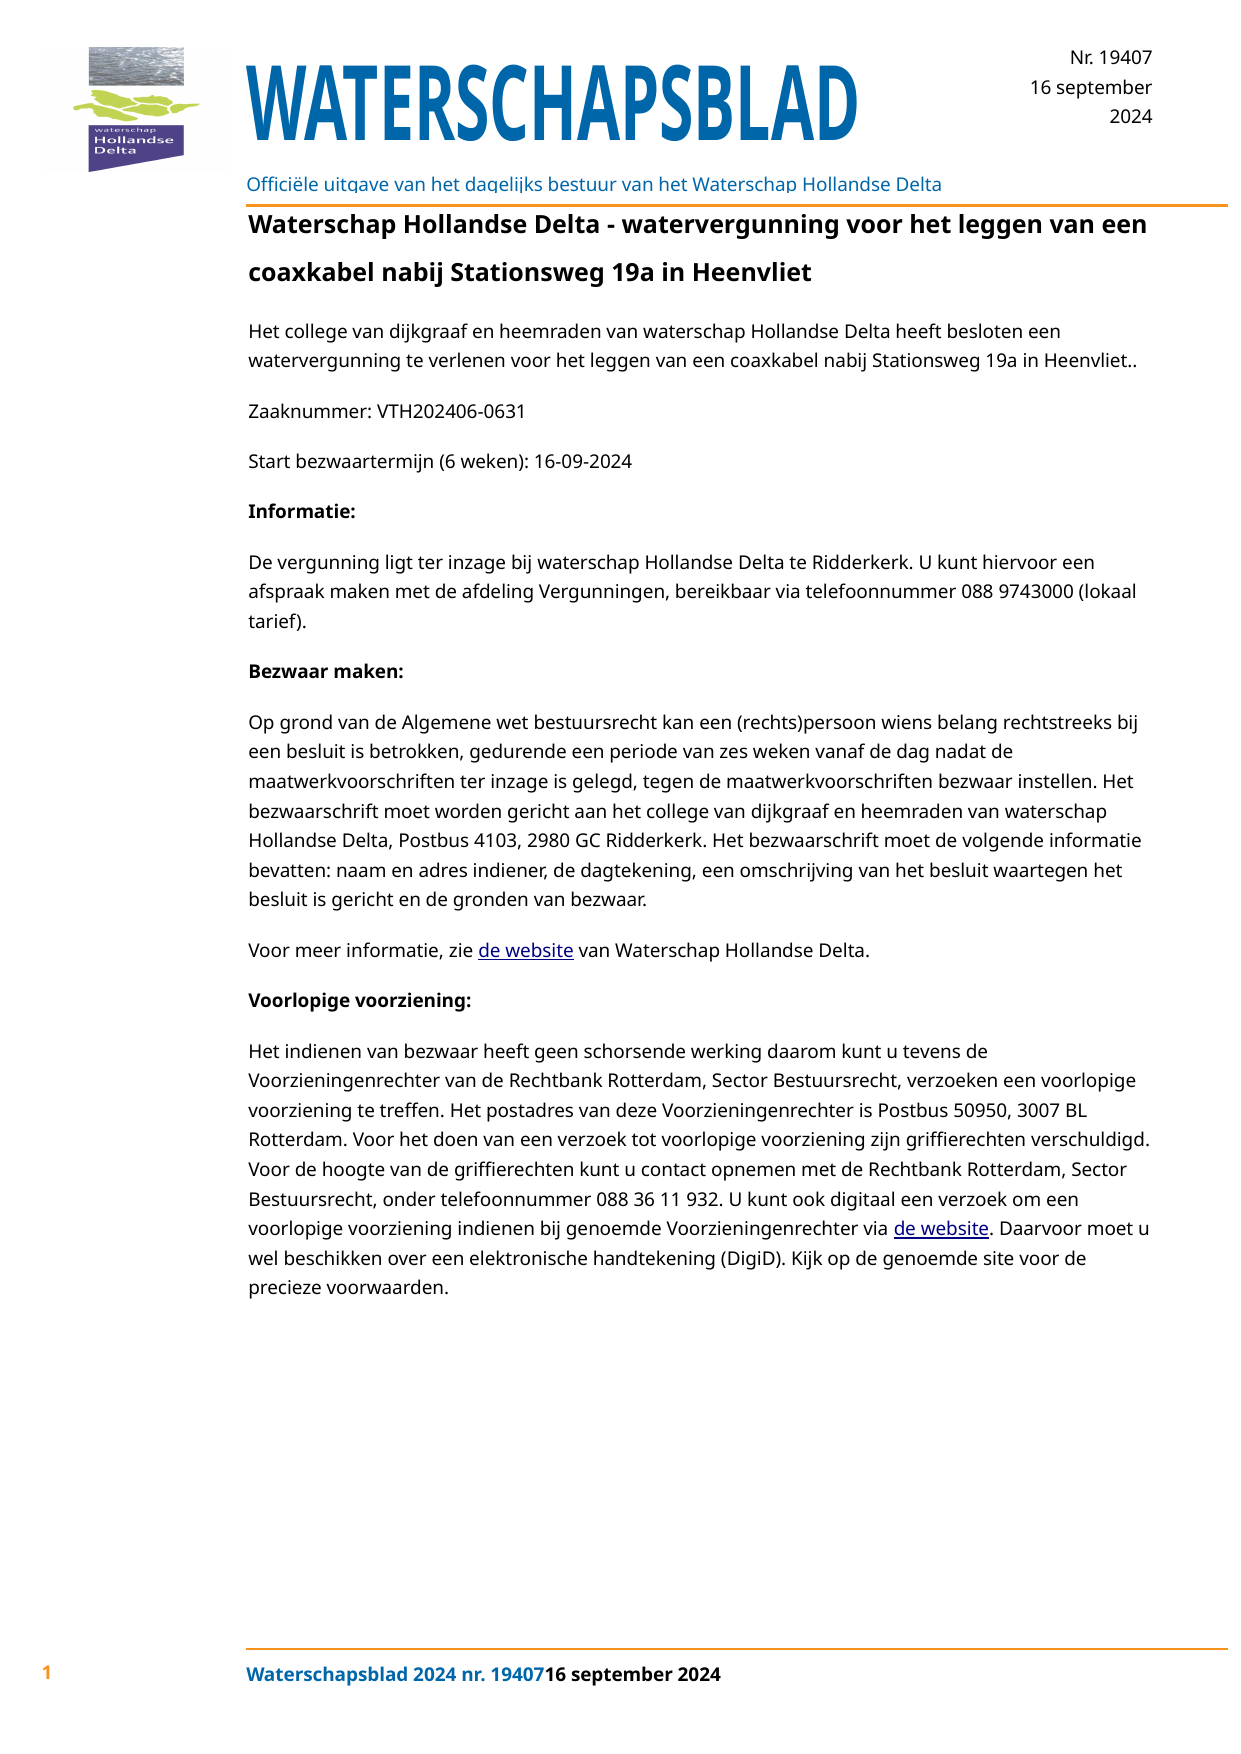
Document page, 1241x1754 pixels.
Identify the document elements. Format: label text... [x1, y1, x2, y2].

text Voorlopige voorziening: [248, 987, 1152, 1013]
text De vergunning ligt ter inzage bij waterschap Hollandse Delta te Ridderkerk. U kunt hiervoor een afspraak maken met de afdeling Vergunningen, bereikbaar via telefoonnummer 088 9743000 (lokaal tarief). [248, 549, 1152, 634]
text Voor meer informatie, zie de website van Waterschap Hollandse Delta. [248, 937, 1152, 963]
text Op grond van de Algemene wet bestuursrecht kan een (rechts)persoon wiens belang rechtstreeks bij een besluit is betrokken, gedurende een periode van zes weken vanaf de dag nadat de maatwerkvoorschriften ter inzage is gelegd, tegen de maatwerkvoorschriften bezwaar instellen. Het bezwaarschrift moet worden gericht aan het college van dijkgraaf en heemraden van waterschap Hollandse Delta, Postbus 4103, 2980 GC Ridderkerk. Het bezwaarschrift moet de volgende informatie bevatten: naam en adres indiener, de dagtekening, een omschrijving van het besluit waartegen het besluit is gericht en de gronden van bezwaar. [248, 709, 1152, 912]
picture [41, 47, 231, 172]
text Het college van dijkgraaf en heemraden van waterschap Hollandse Delta heeft besloten een watervergunning te verlenen voor het leggen van een coaxkabel nabij Stationsweg 19a in Heenvliet.. [248, 318, 1152, 373]
text Bezwaar maken: [248, 659, 1152, 684]
text Waterschap Hollandse Delta - watervergunning voor het leggen van een coaxkabel nabij Stationsweg 19a in Heenvliet [248, 207, 1152, 288]
text Het indienen van bezwaar heeft geen schorsende werking daarom kunt u tevens de Voorzieningenrechter van de Rechtbank Rotterdam, Sector Bestuursrecht, verzoeken een voorlopige voorziening te treffen. Het postadres van deze Voorzieningenrechter is Postbus 50950, 3007 BL Rotterdam. Voor het doen van een verzoek tot voorlopige voorziening zijn griffierechten verschuldigd. Voor de hoogte van de griffierechten kunt u contact opnemen met de Rechtbank Rotterdam, Sector Bestuursrecht, onder telefoonnummer 088 36 11 932. U kunt ook digitaal een verzoek om een voorlopige voorziening indienen bij genoemde Voorzieningenrechter via de website. Daarvoor moet u wel beschikken over een elektronische handtekening (DigiD). Kijk op de genoemde site voor de precieze voorwaarden. [248, 1038, 1152, 1300]
text Informatie: [248, 499, 1152, 524]
text Start bezwaartermijn (6 weken): 16-09-2024 [248, 448, 1152, 474]
text Zaaknummer: VTH202406-0631 [248, 398, 1152, 424]
